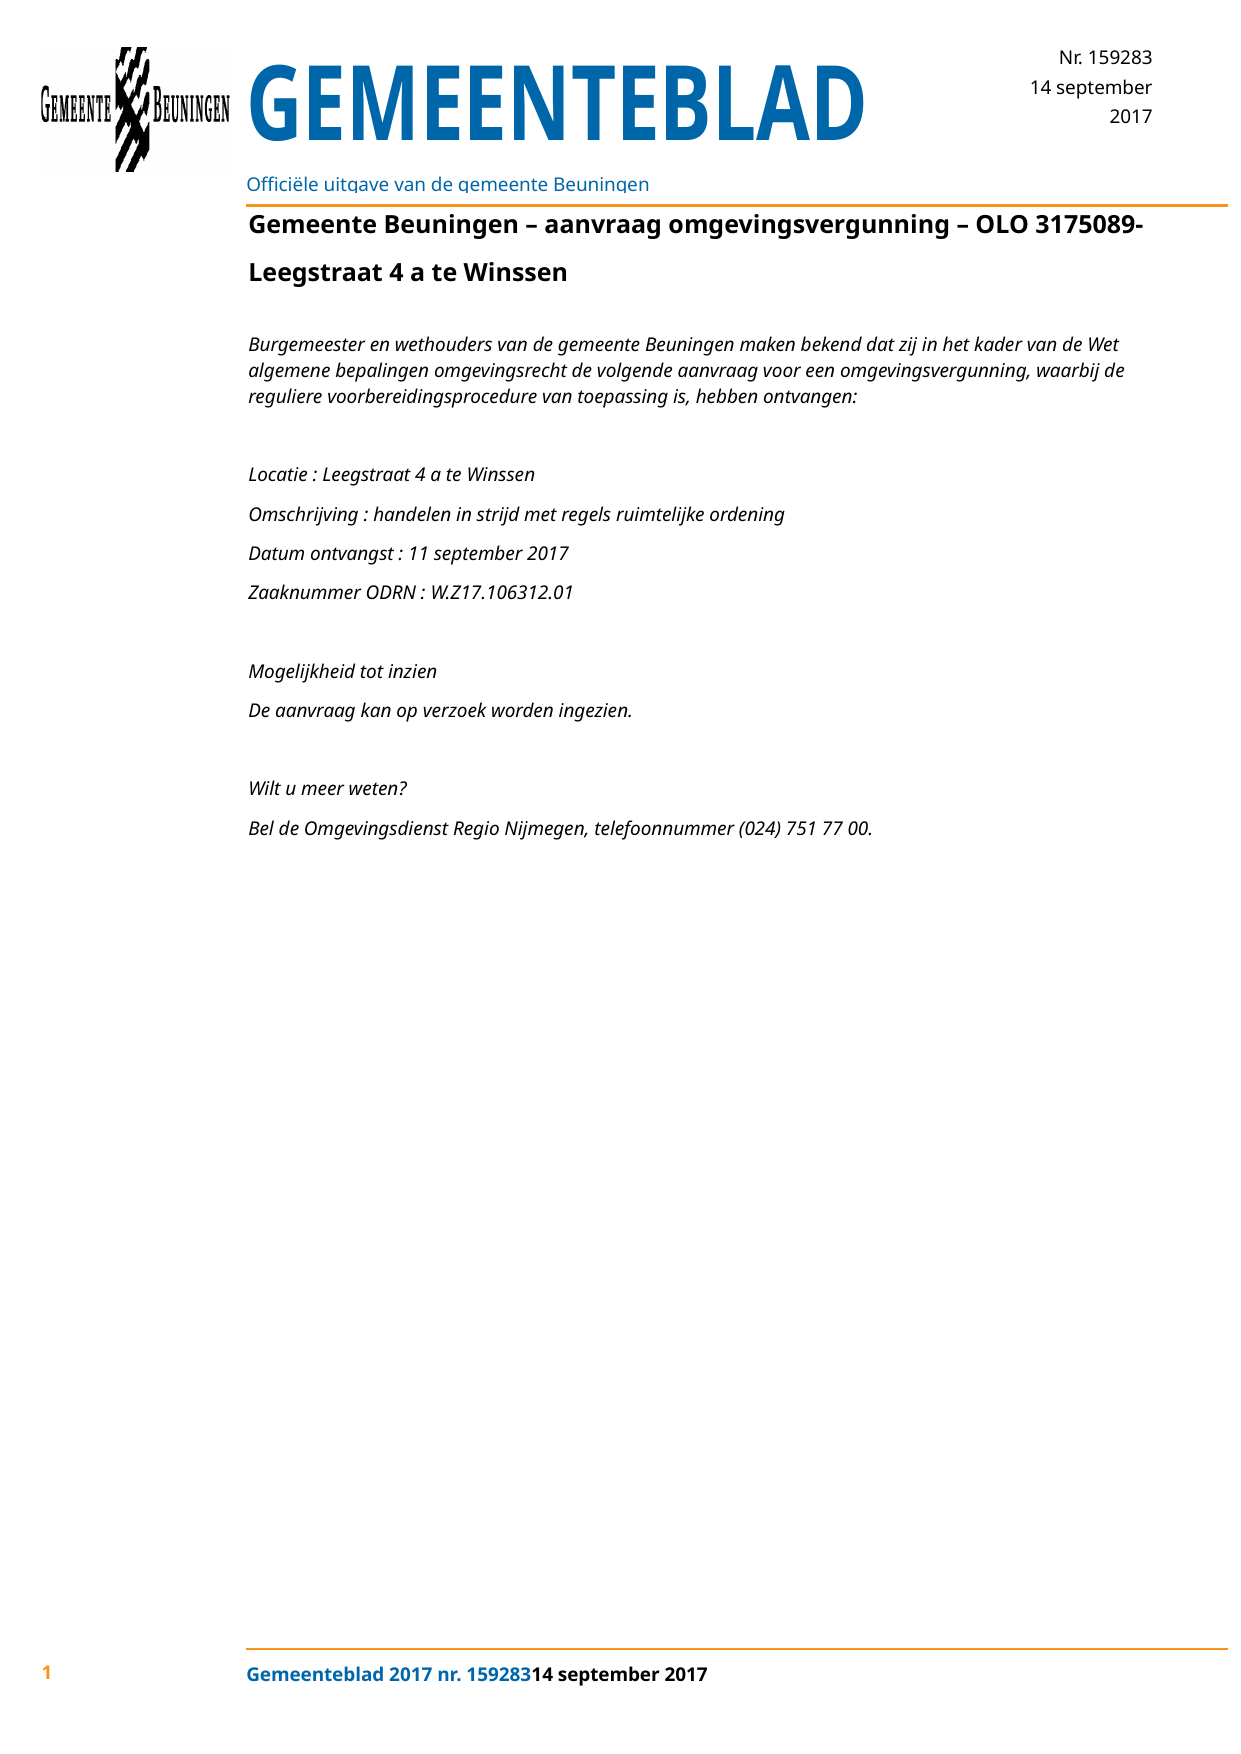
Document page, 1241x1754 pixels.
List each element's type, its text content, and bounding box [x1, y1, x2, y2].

text De aanvraag kan op verzoek worden ingezien. [248, 697, 1152, 723]
text Mogelijkheid tot inzien [248, 658, 1152, 683]
text Locatie : Leegstraat 4 a te Winssen [248, 461, 1152, 487]
text Burgemeester en wethouders van de gemeente Beuningen maken bekend dat zij in het kader van de Wet algemene bepalingen omgevingsrecht de volgende aanvraag voor een omgevingsvergunning, waarbij de reguliere voorbereidingsprocedure van toepassing is, hebben ontvangen: [248, 331, 1152, 409]
picture [41, 47, 231, 172]
text Wilt u meer weten? [248, 776, 1152, 801]
text Omschrijving : handelen in strijd met regels ruimtelijke ordening [248, 501, 1152, 526]
text Datum ontvangst : 11 september 2017 [248, 540, 1152, 566]
text Gemeente Beuningen – aanvraag omgevingsvergunning – OLO 3175089- Leegstraat 4 a te Winssen [248, 207, 1152, 288]
text Zaaknummer ODRN : W.Z17.106312.01 [248, 579, 1152, 605]
text Bel de Omgevingsdienst Regio Nijmegen, telefoonnummer (024) 751 77 00. [248, 815, 1152, 841]
